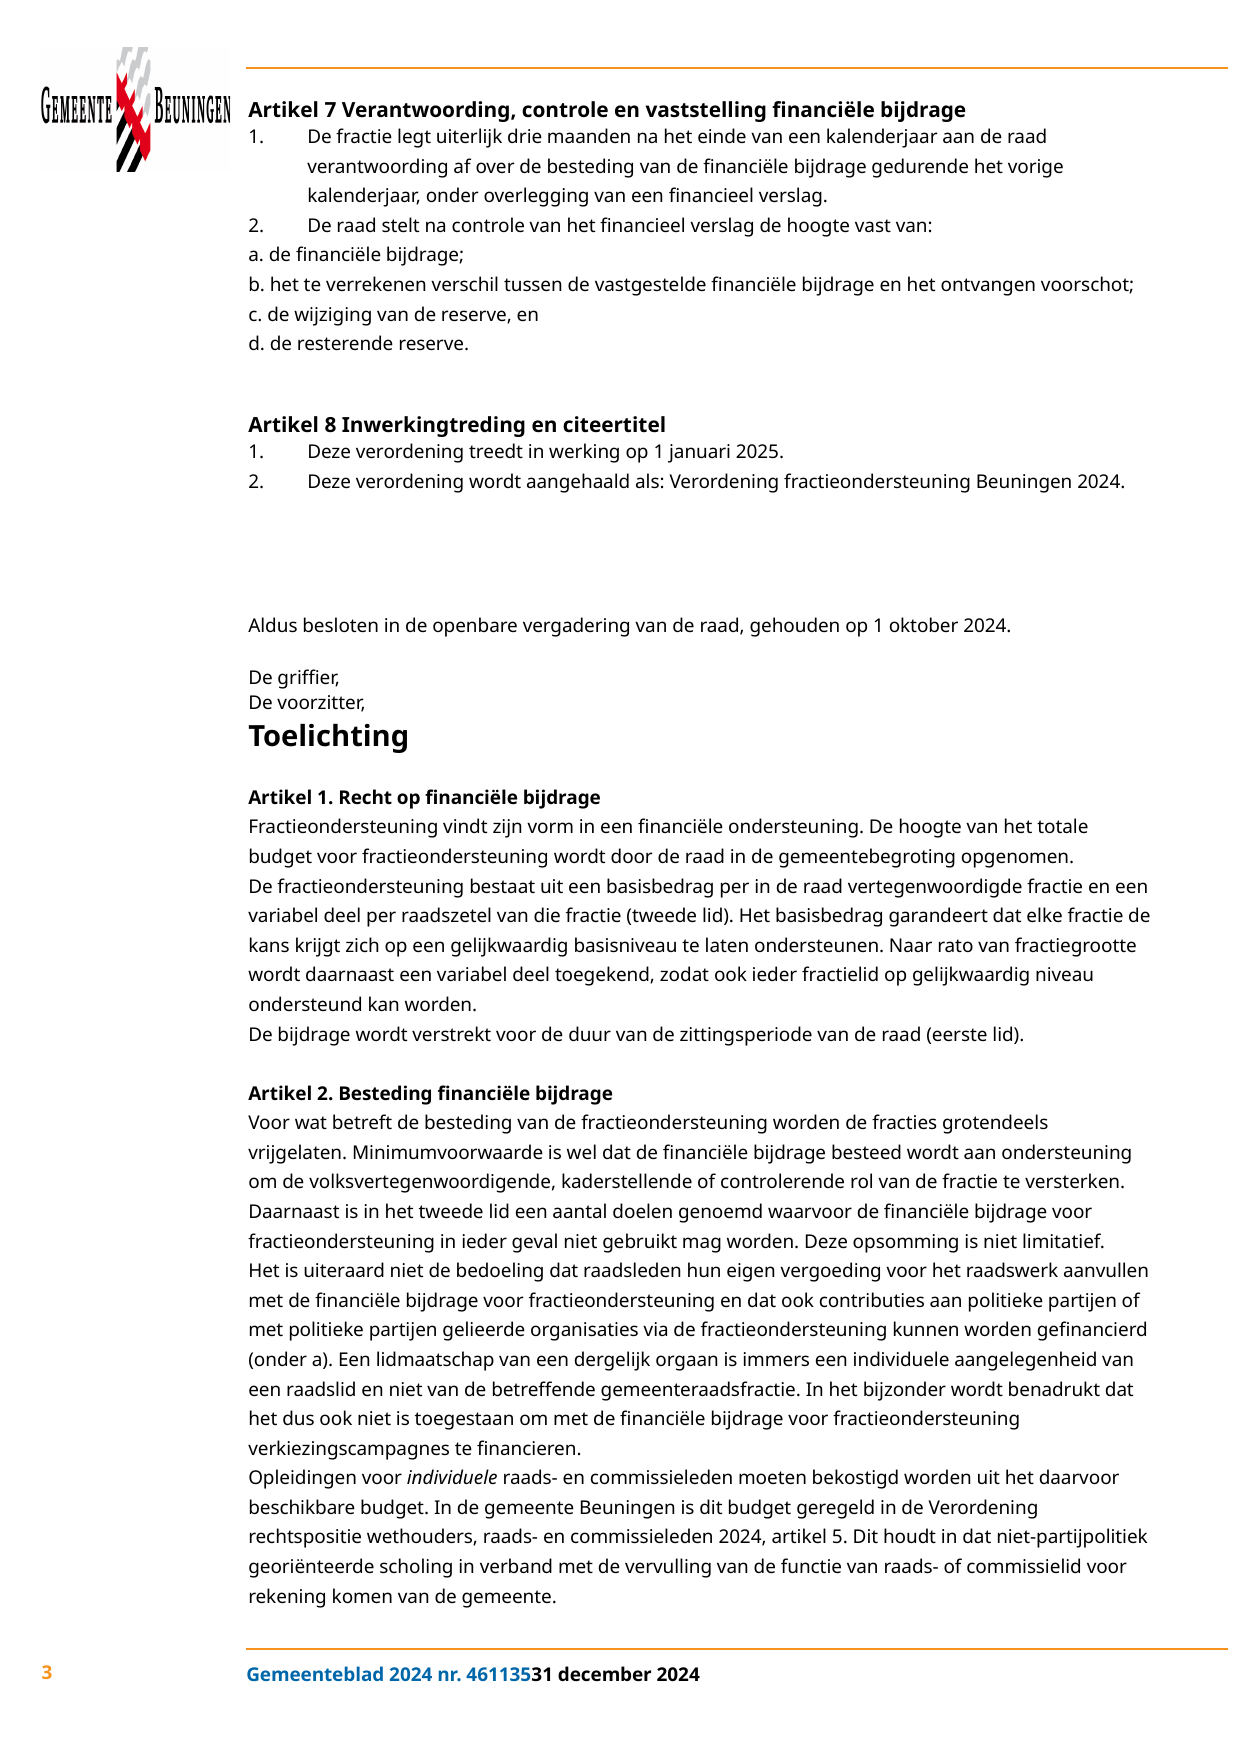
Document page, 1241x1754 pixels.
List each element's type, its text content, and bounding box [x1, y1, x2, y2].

text Aldus besloten in de openbare vergadering van de raad, gehouden op 1 oktober 2024. [248, 612, 1152, 638]
text Artikel 2. Besteding financiële bijdrage [248, 1080, 1152, 1106]
text Opleidingen voor individuele raads- en commissieleden moeten bekostigd worden uit het daarvoor beschikbare budget. In de gemeente Beuningen is dit budget geregeld in de Verordening rechtspositie wethouders, raads- en commissieleden 2024, artikel 5. Dit houdt in dat niet-partijpolitiek georiënteerde scholing in verband met de vervulling van de functie van raads- of commissielid voor rekening komen van de gemeente. [248, 1464, 1152, 1609]
text Artikel 8 Inwerkingtreding en citeertitel [248, 410, 1152, 439]
text d. de resterende reserve. [248, 330, 1152, 356]
text Artikel 1. Recht op financiële bijdrage [248, 784, 1152, 810]
text Voor wat betreft de besteding van de fractieondersteuning worden de fracties grotendeels vrijgelaten. Minimumvoorwaarde is wel dat de financiële bijdrage besteed wordt aan ondersteuning om de volksvertegenwoordigende, kaderstellende of controlerende rol van de fractie te versterken. Daarnaast is in het tweede lid een aantal doelen genoemd waarvoor de financiële bijdrage voor fractieondersteuning in ieder geval niet gebruikt mag worden. Deze opsomming is niet limitatief. [248, 1109, 1152, 1254]
text De bijdrage wordt verstrekt voor de duur van de zittingsperiode van de raad (eerste lid). [248, 1021, 1152, 1047]
list De fractie legt uiterlijk drie maanden na het einde van een kalenderjaar aan de raad verantwoording af over de besteding van de financiële bijdrage gedurende het vorige kalenderjaar, onder overlegging van een financieel verslag. [248, 123, 1152, 208]
list Deze verordening treedt in werking op 1 januari 2025. [248, 439, 1152, 464]
text c. de wijziging van de reserve, en [248, 301, 1152, 326]
text Fractieondersteuning vindt zijn vorm in een financiële ondersteuning. De hoogte van het totale budget voor fractieondersteuning wordt door de raad in de gemeentebegroting opgenomen. [248, 814, 1152, 869]
text De fractieondersteuning bestaat uit een basisbedrag per in de raad vertegenwoordigde fractie en een variabel deel per raadszetel van die fractie (tweede lid). Het basisbedrag garandeert dat elke fractie de kans krijgt zich op een gelijkwaardig basisniveau te laten ondersteunen. Naar rato van fractiegrootte wordt daarnaast een variabel deel toegekend, zodat ook ieder fractielid op gelijkwaardig niveau ondersteund kan worden. [248, 873, 1152, 1017]
picture [41, 47, 231, 172]
text Toelichting [248, 715, 1152, 755]
text a. de financiële bijdrage; [248, 242, 1152, 267]
text Het is uiteraard niet de bedoeling dat raadsleden hun eigen vergoeding voor het raadswerk aanvullen met de financiële bijdrage voor fractieondersteuning en dat ook contributies aan politieke partijen of met politieke partijen gelieerde organisaties via de fractieondersteuning kunnen worden gefinancierd (onder a). Een lidmaatschap van een dergelijk orgaan is immers een individuele aangelegenheid van een raadslid en niet van de betreffende gemeenteraadsfractie. In het bijzonder wordt benadrukt dat het dus ook niet is toegestaan om met de financiële bijdrage voor fractieondersteuning verkiezingscampagnes te financieren. [248, 1257, 1152, 1461]
text Artikel 7 Verantwoording, controle en vaststelling financiële bijdrage [248, 95, 1152, 123]
list Deze verordening wordt aangehaald als: Verordening fractieondersteuning Beuningen 2024. [248, 468, 1152, 494]
text De griffier, [248, 664, 1152, 689]
text De voorzitter, [248, 689, 1152, 715]
text b. het te verrekenen verschil tussen de vastgestelde financiële bijdrage en het ontvangen voorschot; [248, 271, 1152, 297]
list De raad stelt na controle van het financieel verslag de hoogte vast van: [248, 212, 1152, 238]
